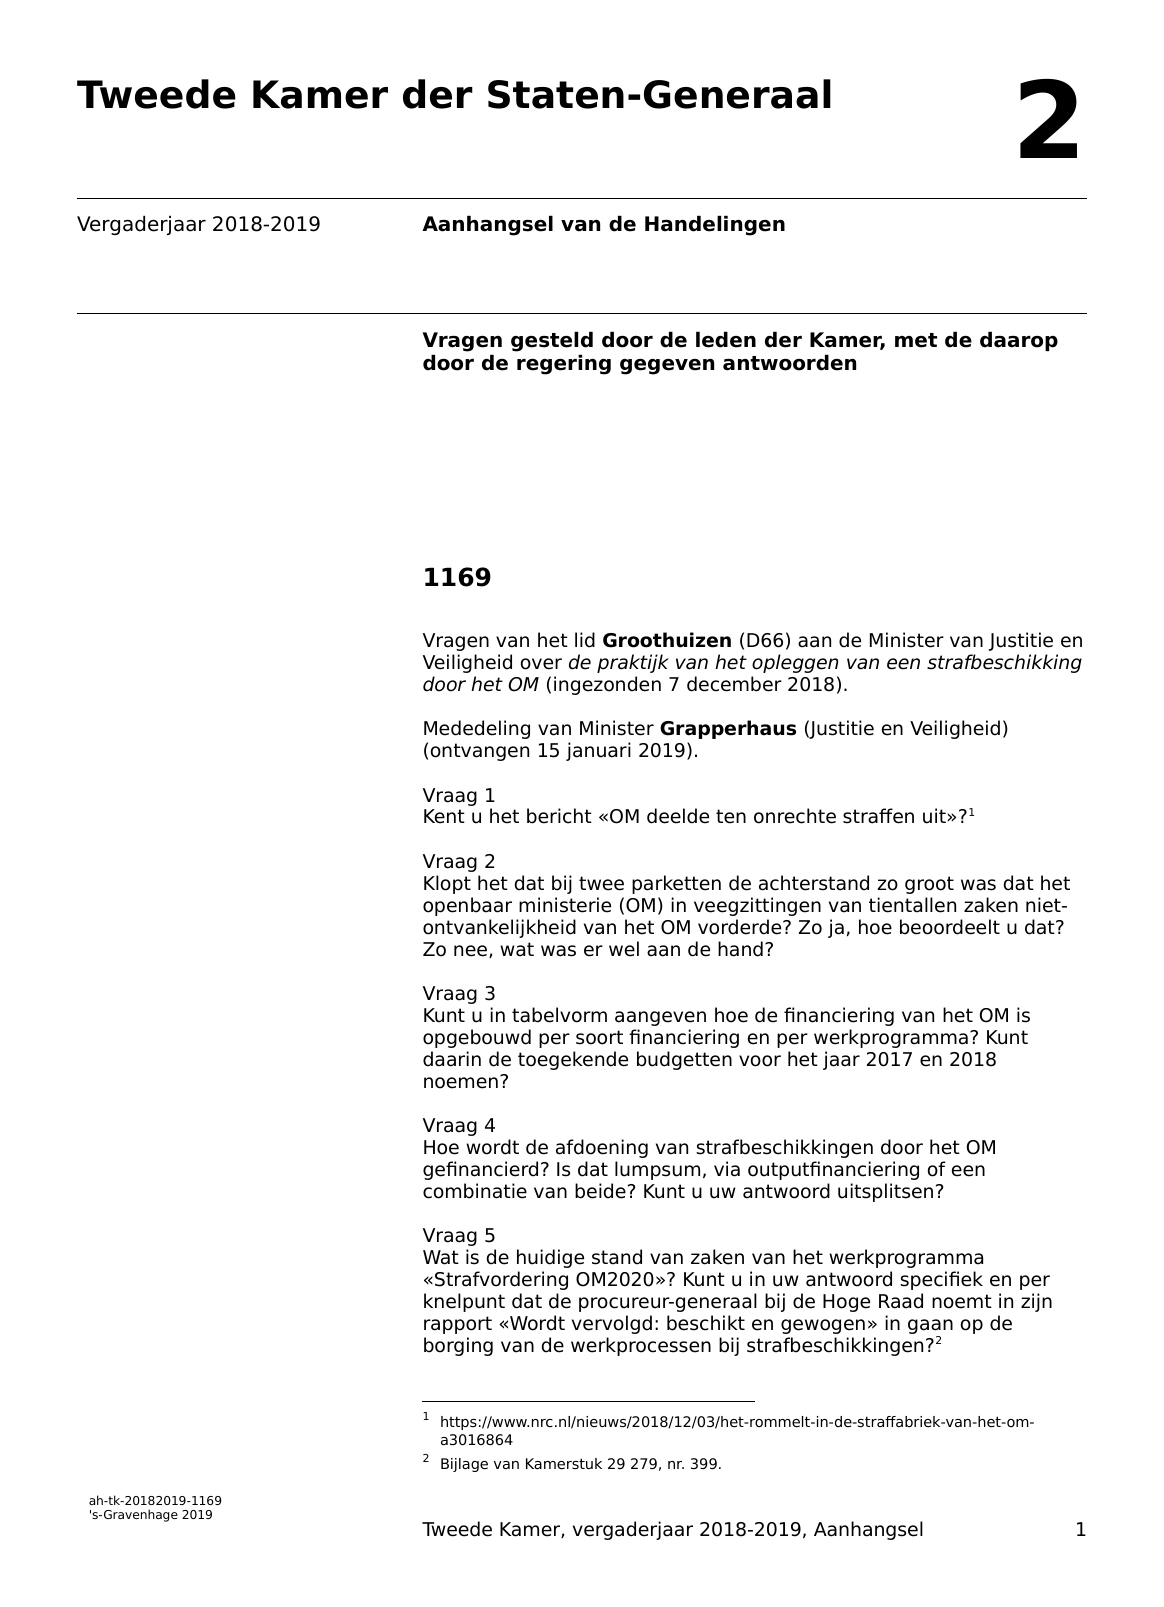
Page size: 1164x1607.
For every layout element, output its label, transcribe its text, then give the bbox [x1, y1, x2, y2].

text Klopt het dat bij twee parketten de achterstand zo groot was dat het openbaar ministerie (OM) in veegzittingen van tientallen zaken niet-ontvankelijkheid van het OM vorderde? Zo ja, hoe beoordeelt u dat? Zo nee, wat was er wel aan de hand? [422, 873, 1087, 961]
text Vraag 2 [422, 851, 1087, 873]
table_cell [77, 314, 422, 375]
table_header 2 [886, 59, 1087, 198]
text Kent u het bericht «OM deelde ten onrechte straffen uit»? [422, 806, 1087, 828]
text Kunt u in tabelvorm aangeven hoe de financiering van het OM is opgebouwd per soort financiering en per werkprogramma? Kunt daarin de toegekende budgetten voor het jaar 2017 en 2018 noemen? [422, 1005, 1087, 1093]
text Vraag 3 [422, 983, 1087, 1005]
text Mededeling van Minister Grapperhaus (Justitie en Veiligheid) (ontvangen 15 januari 2019). [422, 718, 1087, 762]
text Vragen van het lid Groothuizen (D66) aan de Minister van Justitie en Veiligheid over de praktijk van het opleggen van een strafbeschikking door het OM (ingezonden 7 december 2018). [422, 630, 1087, 696]
text Vraag 1 [422, 784, 1087, 806]
table_cell Aanhangsel van de Handelingen [422, 199, 1087, 313]
text Hoe wordt de afdoening van strafbeschikkingen door het OM gefinancierd? Is dat lumpsum, via outputfinanciering of een combinatie van beide? Kunt u uw antwoord uitsplitsen? [422, 1137, 1087, 1203]
text ah-tk-20182019-1169 [88, 1494, 323, 1508]
text Vraag 4 [422, 1115, 1087, 1137]
table_cell Vergaderjaar 2018-2019 [77, 199, 422, 313]
table_cell Vragen gesteld door de leden der Kamer, met de daarop door de regering gegeven antwoorden [422, 314, 1087, 375]
text https://www.nrc.nl/nieuws/2018/12/03/het-rommelt-in-de-straffabriek-van-het-om-a3016864 [422, 1410, 1087, 1449]
text 's-Gravenhage 2019 [88, 1508, 323, 1522]
table_header Tweede Kamer der Staten-Generaal [77, 59, 886, 198]
text Wat is de huidige stand van zaken van het werkprogramma «Strafvordering OM2020»? Kunt u in uw antwoord specifiek en per knelpunt dat de procureur-generaal bij de Hoge Raad noemt in zijn rapport «Wordt vervolgd: beschikt en gewogen» in gaan op de borging van de werkprocessen bij strafbeschikkingen? [422, 1247, 1087, 1357]
text Vraag 5 [422, 1225, 1087, 1247]
text 1169 [422, 563, 1087, 592]
text Bijlage van Kamerstuk 29 279, nr. 399. [422, 1452, 1087, 1474]
